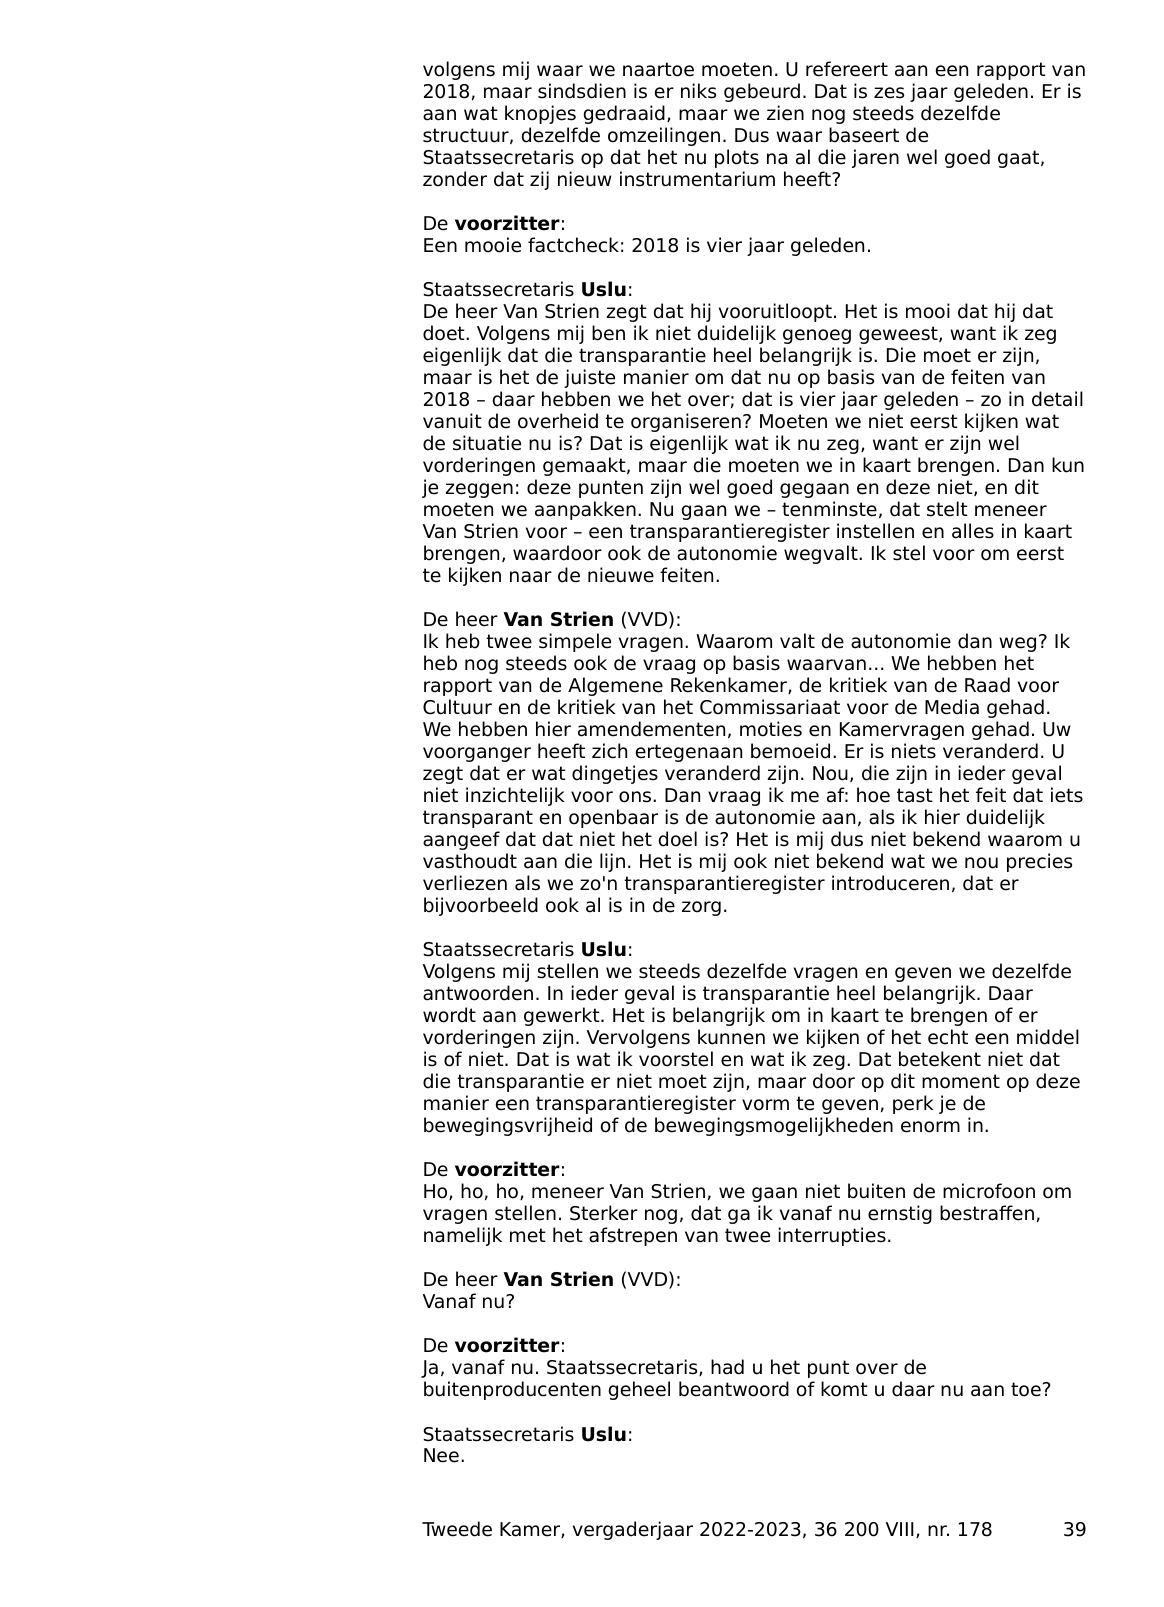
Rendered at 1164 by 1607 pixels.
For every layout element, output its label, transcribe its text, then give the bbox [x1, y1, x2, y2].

text Volgens mij stellen we steeds dezelfde vragen en geven we dezelfde antwoorden. In ieder geval is transparantie heel belangrijk. Daar wordt aan gewerkt. Het is belangrijk om in kaart te brengen of er vorderingen zijn. Vervolgens kunnen we kijken of het echt een middel is of niet. Dat is wat ik voorstel en wat ik zeg. Dat betekent niet dat die transparantie er niet moet zijn, maar door op dit moment op deze manier een transparantieregister vorm te geven, perk je de bewegingsvrijheid of de bewegingsmogelijkheden enorm in. [422, 961, 1087, 1137]
text Vanaf nu? [422, 1291, 1087, 1313]
text Ik heb twee simpele vragen. Waarom valt de autonomie dan weg? Ik heb nog steeds ook de vraag op basis waarvan... We hebben het rapport van de Algemene Rekenkamer, de kritiek van de Raad voor Cultuur en de kritiek van het Commissariaat voor de Media gehad. We hebben hier amendementen, moties en Kamervragen gehad. Uw voorganger heeft zich ertegenaan bemoeid. Er is niets veranderd. U zegt dat er wat dingetjes veranderd zijn. Nou, die zijn in ieder geval niet inzichtelijk voor ons. Dan vraag ik me af: hoe tast het feit dat iets transparant en openbaar is de autonomie aan, als ik hier duidelijk aangeef dat dat niet het doel is? Het is mij dus niet bekend waarom u vasthoudt aan die lijn. Het is mij ook niet bekend wat we nou precies verliezen als we zo'n transparantieregister introduceren, dat er bijvoorbeeld ook al is in de zorg. [422, 631, 1087, 917]
text Staatssecretaris Uslu: [422, 939, 1087, 961]
text De heer Van Strien (VVD): [422, 1269, 1087, 1291]
text De voorzitter: [422, 1335, 1087, 1357]
text De voorzitter: [422, 213, 1087, 235]
text volgens mij waar we naartoe moeten. U refereert aan een rapport van 2018, maar sindsdien is er niks gebeurd. Dat is zes jaar geleden. Er is aan wat knopjes gedraaid, maar we zien nog steeds dezelfde structuur, dezelfde omzeilingen. Dus waar baseert de Staatssecretaris op dat het nu plots na al die jaren wel goed gaat, zonder dat zij nieuw instrumentarium heeft? [422, 59, 1087, 191]
text Ho, ho, ho, meneer Van Strien, we gaan niet buiten de microfoon om vragen stellen. Sterker nog, dat ga ik vanaf nu ernstig bestraffen, namelijk met het afstrepen van twee interrupties. [422, 1181, 1087, 1247]
text Een mooie factcheck: 2018 is vier jaar geleden. [422, 235, 1087, 257]
text De heer Van Strien (VVD): [422, 609, 1087, 631]
text Staatssecretaris Uslu: [422, 279, 1087, 301]
text De voorzitter: [422, 1159, 1087, 1181]
text Staatssecretaris Uslu: [422, 1423, 1087, 1445]
text Nee. [422, 1445, 1087, 1467]
text Ja, vanaf nu. Staatssecretaris, had u het punt over de buitenproducenten geheel beantwoord of komt u daar nu aan toe? [422, 1357, 1087, 1401]
text De heer Van Strien zegt dat hij vooruitloopt. Het is mooi dat hij dat doet. Volgens mij ben ik niet duidelijk genoeg geweest, want ik zeg eigenlijk dat die transparantie heel belangrijk is. Die moet er zijn, maar is het de juiste manier om dat nu op basis van de feiten van 2018 – daar hebben we het over; dat is vier jaar geleden – zo in detail vanuit de overheid te organiseren? Moeten we niet eerst kijken wat de situatie nu is? Dat is eigenlijk wat ik nu zeg, want er zijn wel vorderingen gemaakt, maar die moeten we in kaart brengen. Dan kun je zeggen: deze punten zijn wel goed gegaan en deze niet, en dit moeten we aanpakken. Nu gaan we – tenminste, dat stelt meneer Van Strien voor – een transparantieregister instellen en alles in kaart brengen, waardoor ook de autonomie wegvalt. Ik stel voor om eerst te kijken naar de nieuwe feiten. [422, 301, 1087, 587]
